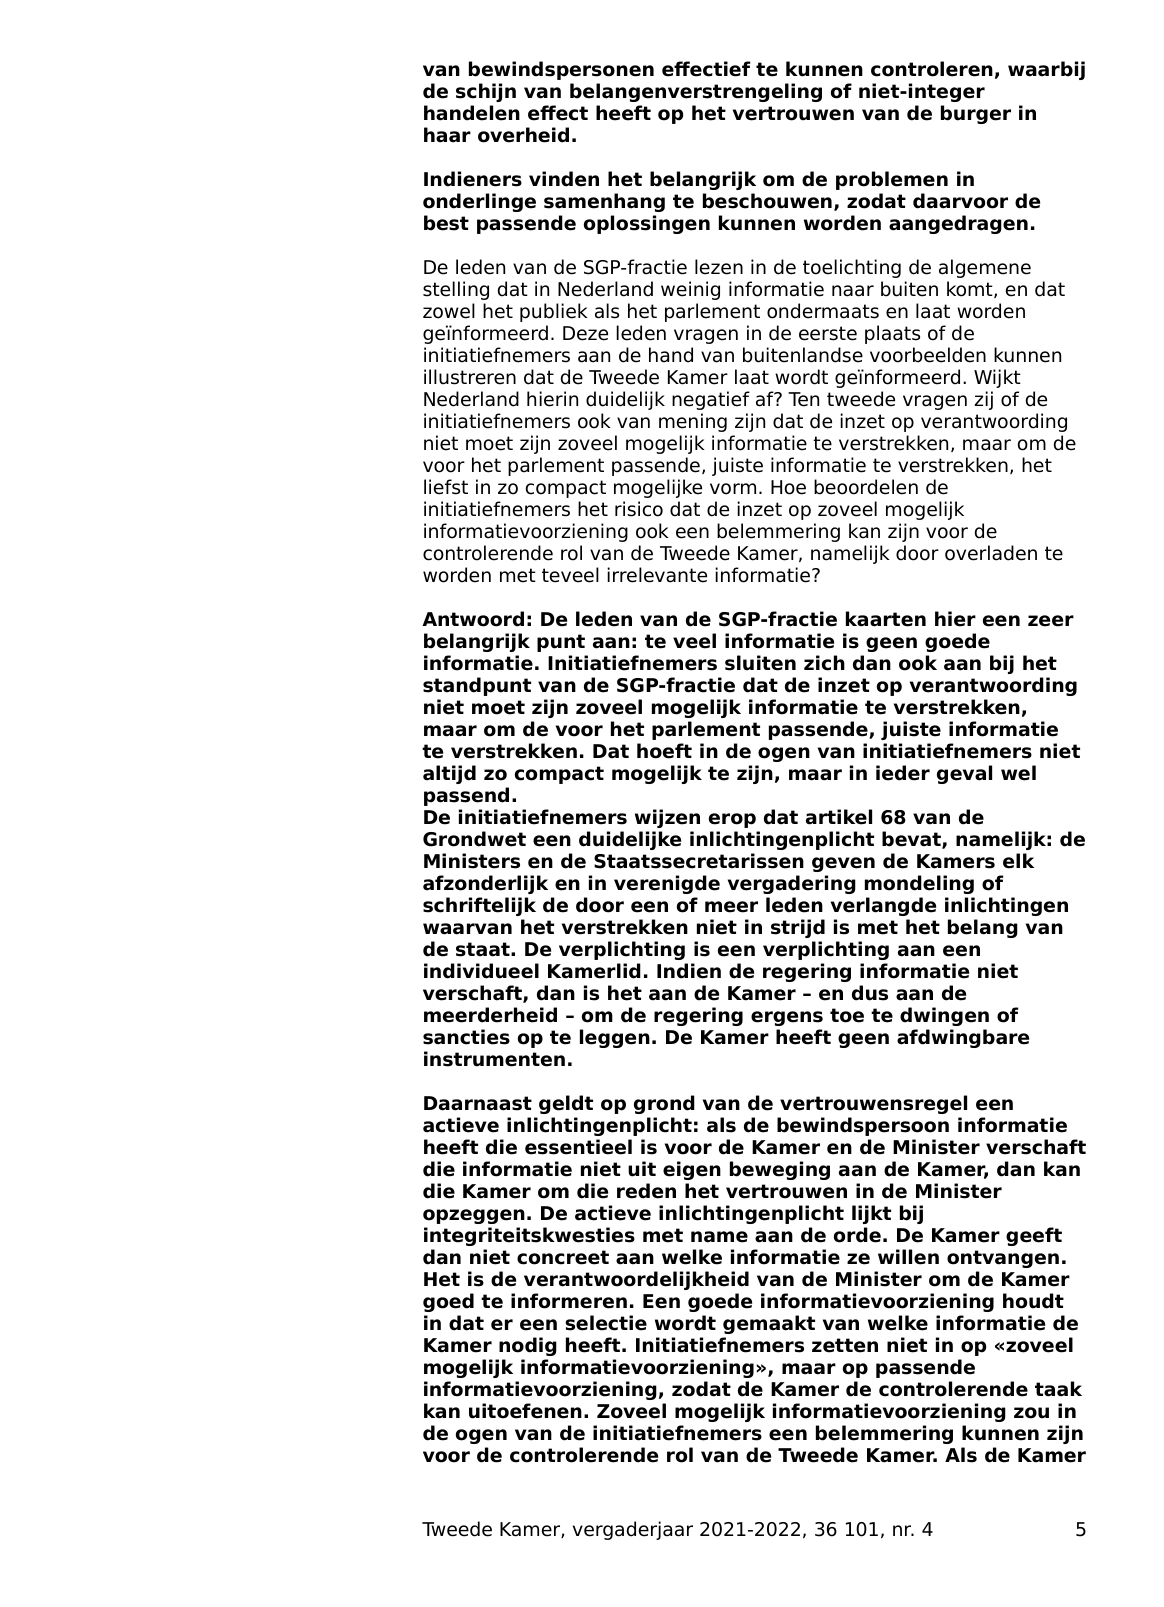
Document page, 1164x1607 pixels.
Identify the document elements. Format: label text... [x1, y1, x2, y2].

text Antwoord: De leden van de SGP-fractie kaarten hier een zeer belangrijk punt aan: te veel informatie is geen goede informatie. Initiatiefnemers sluiten zich dan ook aan bij het standpunt van de SGP-fractie dat de inzet op verantwoording niet moet zijn zoveel mogelijk informatie te verstrekken, maar om de voor het parlement passende, juiste informatie te verstrekken. Dat hoeft in de ogen van initiatiefnemers niet altijd zo compact mogelijk te zijn, maar in ieder geval wel passend. [422, 609, 1087, 807]
text Indieners vinden het belangrijk om de problemen in onderlinge samenhang te beschouwen, zodat daarvoor de best passende oplossingen kunnen worden aangedragen. [422, 169, 1087, 235]
text De initiatiefnemers wijzen erop dat artikel 68 van de Grondwet een duidelijke inlichtingenplicht bevat, namelijk: de Ministers en de Staatssecretarissen geven de Kamers elk afzonderlijk en in verenigde vergadering mondeling of schriftelijk de door een of meer leden verlangde inlichtingen waarvan het verstrekken niet in strijd is met het belang van de staat. De verplichting is een verplichting aan een individueel Kamerlid. Indien de regering informatie niet verschaft, dan is het aan de Kamer – en dus aan de meerderheid – om de regering ergens toe te dwingen of sancties op te leggen. De Kamer heeft geen afdwingbare instrumenten. [422, 807, 1087, 1071]
text van bewindspersonen effectief te kunnen controleren, waarbij de schijn van belangenverstrengeling of niet-integer handelen effect heeft op het vertrouwen van de burger in haar overheid. [422, 59, 1087, 147]
text De leden van de SGP-fractie lezen in de toelichting de algemene stelling dat in Nederland weinig informatie naar buiten komt, en dat zowel het publiek als het parlement ondermaats en laat worden geïnformeerd. Deze leden vragen in de eerste plaats of de initiatiefnemers aan de hand van buitenlandse voorbeelden kunnen illustreren dat de Tweede Kamer laat wordt geïnformeerd. Wijkt Nederland hierin duidelijk negatief af? Ten tweede vragen zij of de initiatiefnemers ook van mening zijn dat de inzet op verantwoording niet moet zijn zoveel mogelijk informatie te verstrekken, maar om de voor het parlement passende, juiste informatie te verstrekken, het liefst in zo compact mogelijke vorm. Hoe beoordelen de initiatiefnemers het risico dat de inzet op zoveel mogelijk informatievoorziening ook een belemmering kan zijn voor de controlerende rol van de Tweede Kamer, namelijk door overladen te worden met teveel irrelevante informatie? [422, 257, 1087, 587]
text Daarnaast geldt op grond van de vertrouwensregel een actieve inlichtingenplicht: als de bewindspersoon informatie heeft die essentieel is voor de Kamer en de Minister verschaft die informatie niet uit eigen beweging aan de Kamer, dan kan die Kamer om die reden het vertrouwen in de Minister opzeggen. De actieve inlichtingenplicht lijkt bij integriteitskwesties met name aan de orde. De Kamer geeft dan niet concreet aan welke informatie ze willen ontvangen. Het is de verantwoordelijkheid van de Minister om de Kamer goed te informeren. Een goede informatievoorziening houdt in dat er een selectie wordt gemaakt van welke informatie de Kamer nodig heeft. Initiatiefnemers zetten niet in op «zoveel mogelijk informatievoorziening», maar op passende informatievoorziening, zodat de Kamer de controlerende taak kan uitoefenen. Zoveel mogelijk informatievoorziening zou in de ogen van de initiatiefnemers een belemmering kunnen zijn voor de controlerende rol van de Tweede Kamer. Als de Kamer [422, 1093, 1087, 1467]
